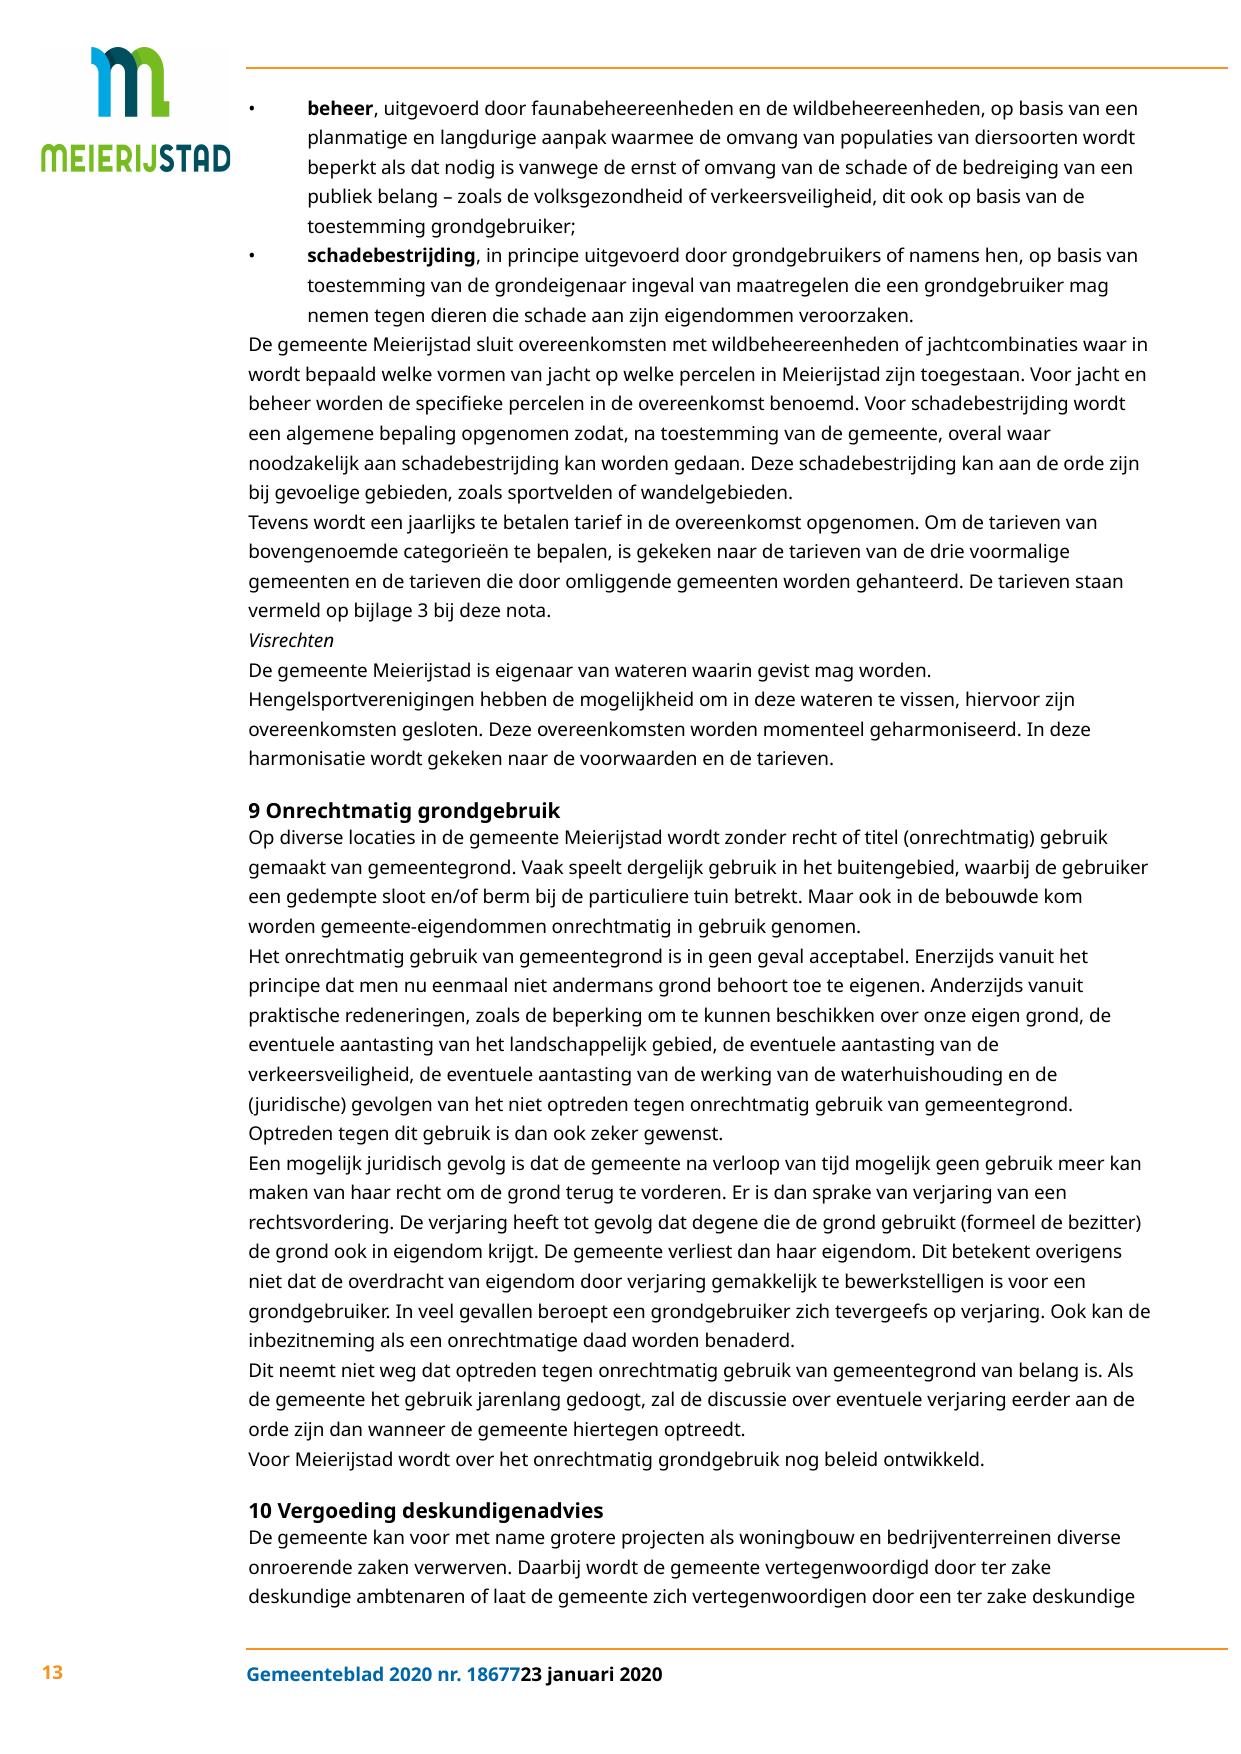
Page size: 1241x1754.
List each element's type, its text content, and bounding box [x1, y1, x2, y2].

text De gemeente kan voor met name grotere projecten als woningbouw en bedrijventerreinen diverse onroerende zaken verwerven. Daarbij wordt de gemeente vertegenwoordigd door ter zake deskundige ambtenaren of laat de gemeente zich vertegenwoordigen door een ter zake deskundige [248, 1524, 1152, 1609]
text 10 Vergoeding deskundigenadvies [248, 1496, 1152, 1524]
list beheer, uitgevoerd door faunabeheereenheden en de wildbeheereenheden, op basis van een planmatige en langdurige aanpak waarmee de omvang van populaties van diersoorten wordt beperkt als dat nodig is vanwege de ernst of omvang van de schade of de bedreiging van een publiek belang – zoals de volksgezondheid of verkeersveiligheid, dit ook op basis van de toestemming grondgebruiker; [248, 95, 1152, 239]
text Het onrechtmatig gebruik van gemeentegrond is in geen geval acceptabel. Enerzijds vanuit het principe dat men nu eenmaal niet andermans grond behoort toe te eigenen. Anderzijds vanuit praktische redeneringen, zoals de beperking om te kunnen beschikken over onze eigen grond, de eventuele aantasting van het landschappelijk gebied, de eventuele aantasting van de verkeersveiligheid, de eventuele aantasting van de werking van de waterhuishouding en de (juridische) gevolgen van het niet optreden tegen onrechtmatig gebruik van gemeentegrond. Optreden tegen dit gebruik is dan ook zeker gewenst. [248, 943, 1152, 1146]
text Op diverse locaties in de gemeente Meierijstad wordt zonder recht of titel (onrechtmatig) gebruik gemaakt van gemeentegrond. Vaak speelt dergelijk gebruik in het buitengebied, waarbij de gebruiker een gedempte sloot en/of berm bij de particuliere tuin betrekt. Maar ook in de bebouwde kom worden gemeente-eigendommen onrechtmatig in gebruik genomen. [248, 824, 1152, 939]
text 9 Onrechtmatig grondgebruik [248, 796, 1152, 824]
list schadebestrijding, in principe uitgevoerd door grondgebruikers of namens hen, op basis van toestemming van de grondeigenaar ingeval van maatregelen die een grondgebruiker mag nemen tegen dieren die schade aan zijn eigendommen veroorzaken. [248, 243, 1152, 328]
text Tevens wordt een jaarlijks te betalen tarief in de overeenkomst opgenomen. Om de tarieven van bovengenoemde categorieën te bepalen, is gekeken naar de tarieven van de drie voormalige gemeenten en de tarieven die door omliggende gemeenten worden gehanteerd. De tarieven staan vermeld op bijlage 3 bij deze nota. [248, 509, 1152, 623]
text Dit neemt niet weg dat optreden tegen onrechtmatig gebruik van gemeentegrond van belang is. Als de gemeente het gebruik jarenlang gedoogt, zal de discussie over eventuele verjaring eerder aan de orde zijn dan wanneer de gemeente hiertegen optreedt. [248, 1357, 1152, 1442]
text Visrechten [248, 627, 1152, 653]
text Voor Meierijstad wordt over het onrechtmatig grondgebruik nog beleid ontwikkeld. [248, 1446, 1152, 1471]
text De gemeente Meierijstad is eigenaar van wateren waarin gevist mag worden. Hengelsportverenigingen hebben de mogelijkheid om in deze wateren te vissen, hiervoor zijn overeenkomsten gesloten. Deze overeenkomsten worden momenteel geharmoniseerd. In deze harmonisatie wordt gekeken naar de voorwaarden en de tarieven. [248, 657, 1152, 771]
text Een mogelijk juridisch gevolg is dat de gemeente na verloop van tijd mogelijk geen gebruik meer kan maken van haar recht om de grond terug te vorderen. Er is dan sprake van verjaring van een rechtsvordering. De verjaring heeft tot gevolg dat degene die de grond gebruikt (formeel de bezitter) de grond ook in eigendom krijgt. De gemeente verliest dan haar eigendom. Dit betekent overigens niet dat de overdracht van eigendom door verjaring gemakkelijk te bewerkstelligen is voor een grondgebruiker. In veel gevallen beroept een grondgebruiker zich tevergeefs op verjaring. Ook kan de inbezitneming als een onrechtmatige daad worden benaderd. [248, 1150, 1152, 1353]
text De gemeente Meierijstad sluit overeenkomsten met wildbeheereenheden of jachtcombinaties waar in wordt bepaald welke vormen van jacht op welke percelen in Meierijstad zijn toegestaan. Voor jacht en beheer worden de specifieke percelen in de overeenkomst benoemd. Voor schadebestrijding wordt een algemene bepaling opgenomen zodat, na toestemming van de gemeente, overal waar noodzakelijk aan schadebestrijding kan worden gedaan. Deze schadebestrijding kan aan de orde zijn bij gevoelige gebieden, zoals sportvelden of wandelgebieden. [248, 331, 1152, 505]
picture [41, 47, 231, 172]
